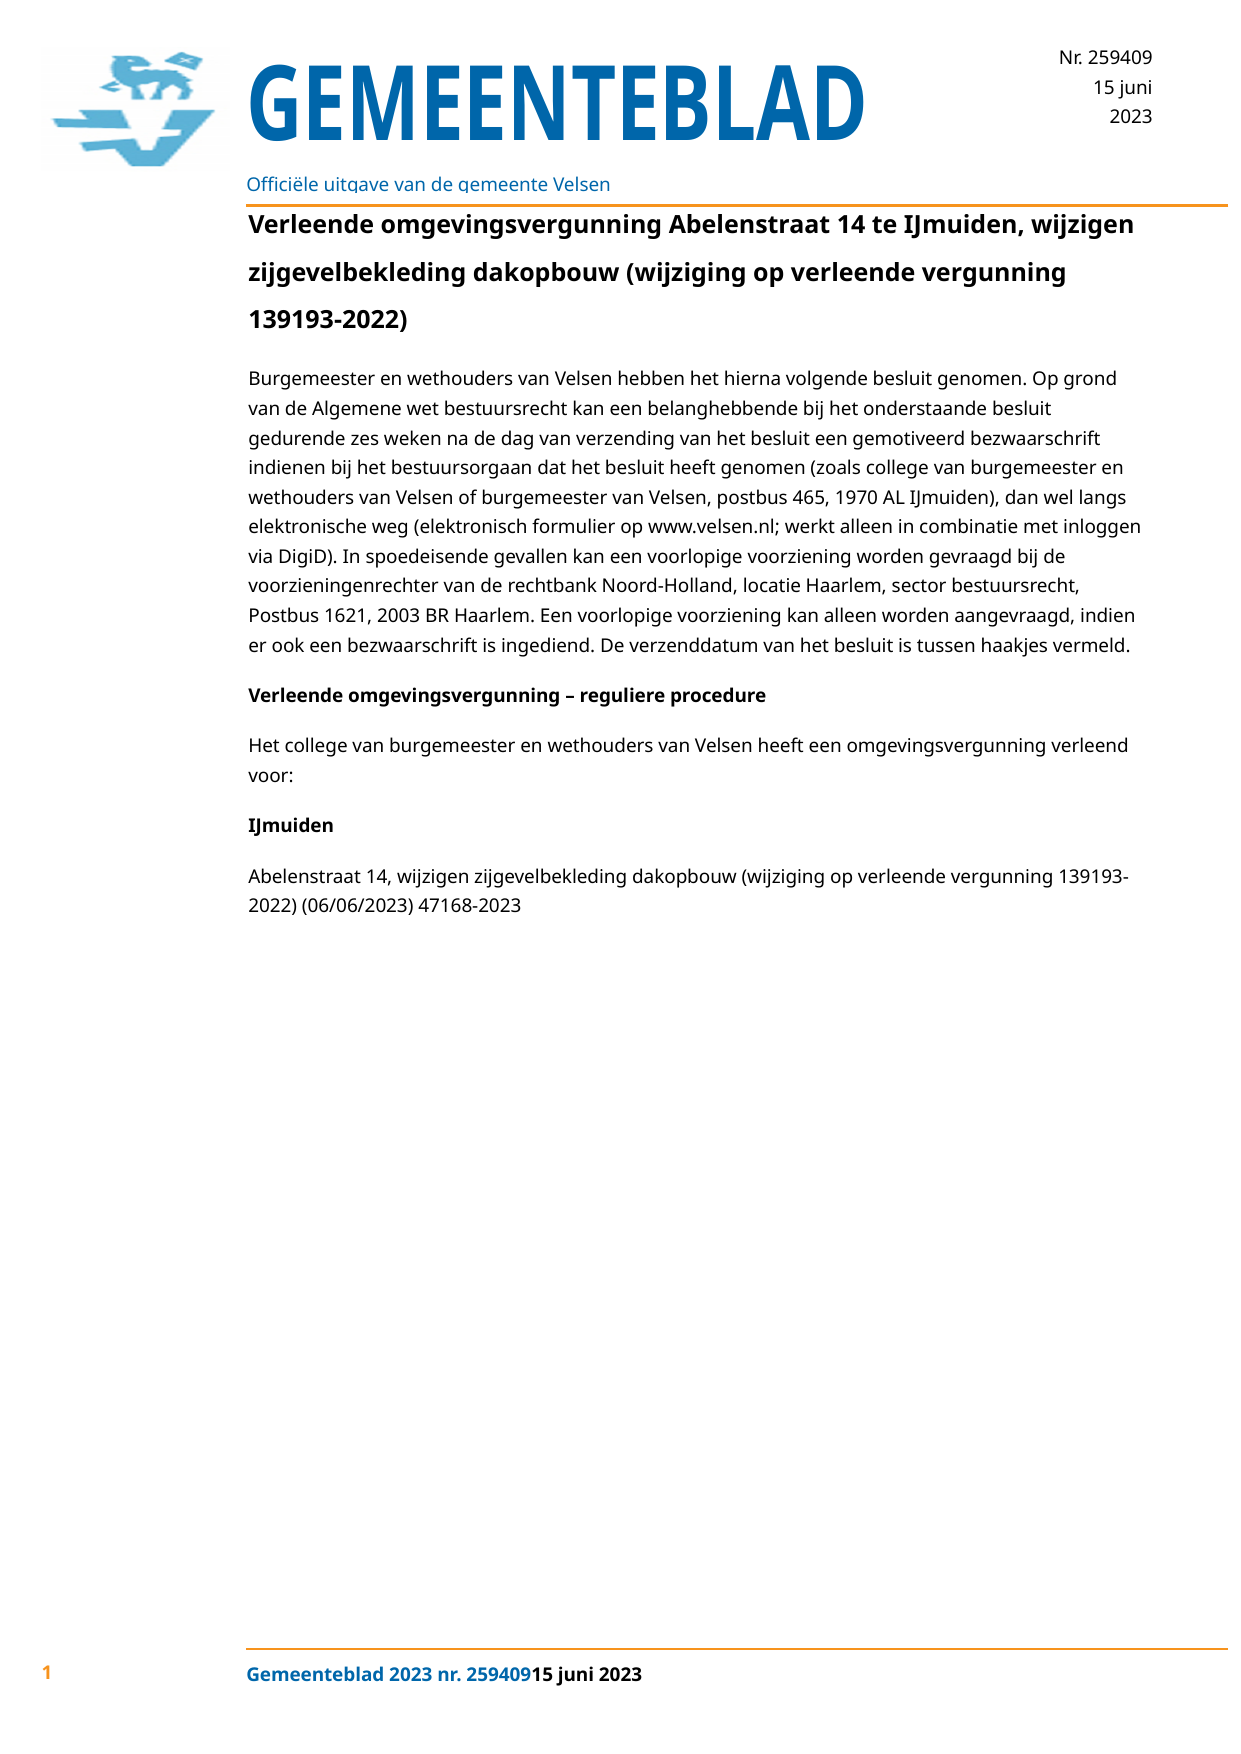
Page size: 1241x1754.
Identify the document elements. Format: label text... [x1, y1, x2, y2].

text Abelenstraat 14, wijzigen zijgevelbekleding dakopbouw (wijziging op verleende vergunning 139193-2022) (06/06/2023) 47168-2023 [248, 863, 1152, 918]
text IJmuiden [248, 813, 1152, 838]
text Burgemeester en wethouders van Velsen hebben het hierna volgende besluit genomen. Op grond van de Algemene wet bestuursrecht kan een belanghebbende bij het onderstaande besluit gedurende zes weken na de dag van verzending van het besluit een gemotiveerd bezwaarschrift indienen bij het bestuursorgaan dat het besluit heeft genomen (zoals college van burgemeester en wethouders van Velsen of burgemeester van Velsen, postbus 465, 1970 AL IJmuiden), dan wel langs elektronische weg (elektronisch formulier op www.velsen.nl; werkt alleen in combinatie met inloggen via DigiD). In spoedeisende gevallen kan een voorlopige voorziening worden gevraagd bij de voorzieningenrechter van de rechtbank Noord-Holland, locatie Haarlem, sector bestuursrecht, Postbus 1621, 2003 BR Haarlem. Een voorlopige voorziening kan alleen worden aangevraagd, indien er ook een bezwaarschrift is ingediend. De verzenddatum van het besluit is tussen haakjes vermeld. [248, 366, 1152, 657]
text Verleende omgevingsvergunning – reguliere procedure [248, 682, 1152, 708]
text Het college van burgemeester en wethouders van Velsen heeft een omgevingsvergunning verleend voor: [248, 733, 1152, 788]
text Verleende omgevingsvergunning Abelenstraat 14 te IJmuiden, wijzigen zijgevelbekleding dakopbouw (wijziging op verleende vergunning 139193-2022) [248, 207, 1152, 336]
picture [41, 47, 231, 172]
